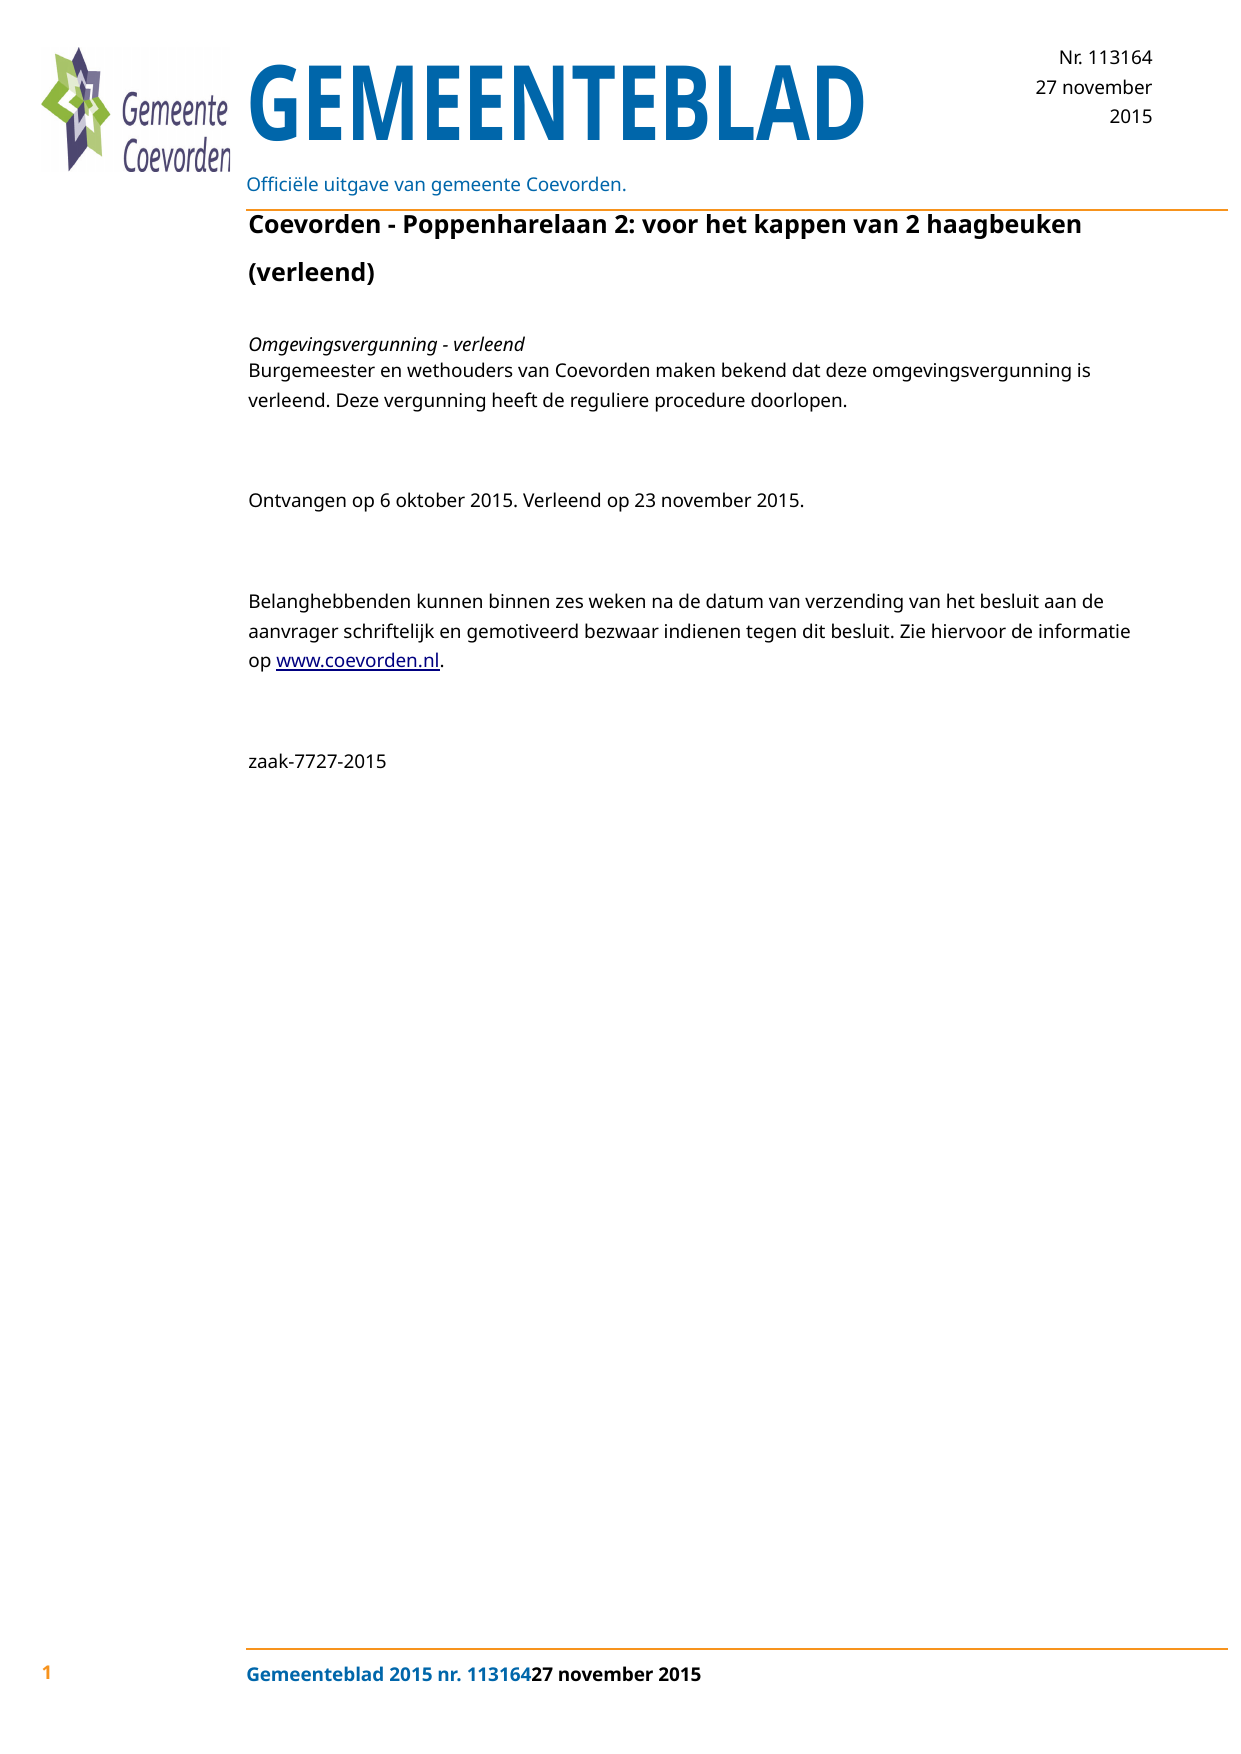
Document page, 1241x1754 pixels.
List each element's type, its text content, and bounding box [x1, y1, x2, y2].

text Burgemeester en wethouders van Coevorden maken bekend dat deze omgevingsvergunning is verleend. Deze vergunning heeft de reguliere procedure doorlopen. [248, 357, 1152, 412]
text Ontvangen op 6 oktober 2015. Verleend op 23 november 2015. [248, 488, 1152, 513]
text Omgevingsvergunning - verleend [248, 331, 1152, 357]
text Coevorden - Poppenharelaan 2: voor het kappen van 2 haagbeuken (verleend) [248, 211, 1152, 288]
text zaak-7727-2015 [248, 748, 1152, 774]
picture [41, 47, 231, 172]
text Belanghebbenden kunnen binnen zes weken na de datum van verzending van het besluit aan de aanvrager schriftelijk en gemotiveerd bezwaar indienen tegen dit besluit. Zie hiervoor de informatie op www.coevorden.nl. [248, 588, 1152, 673]
